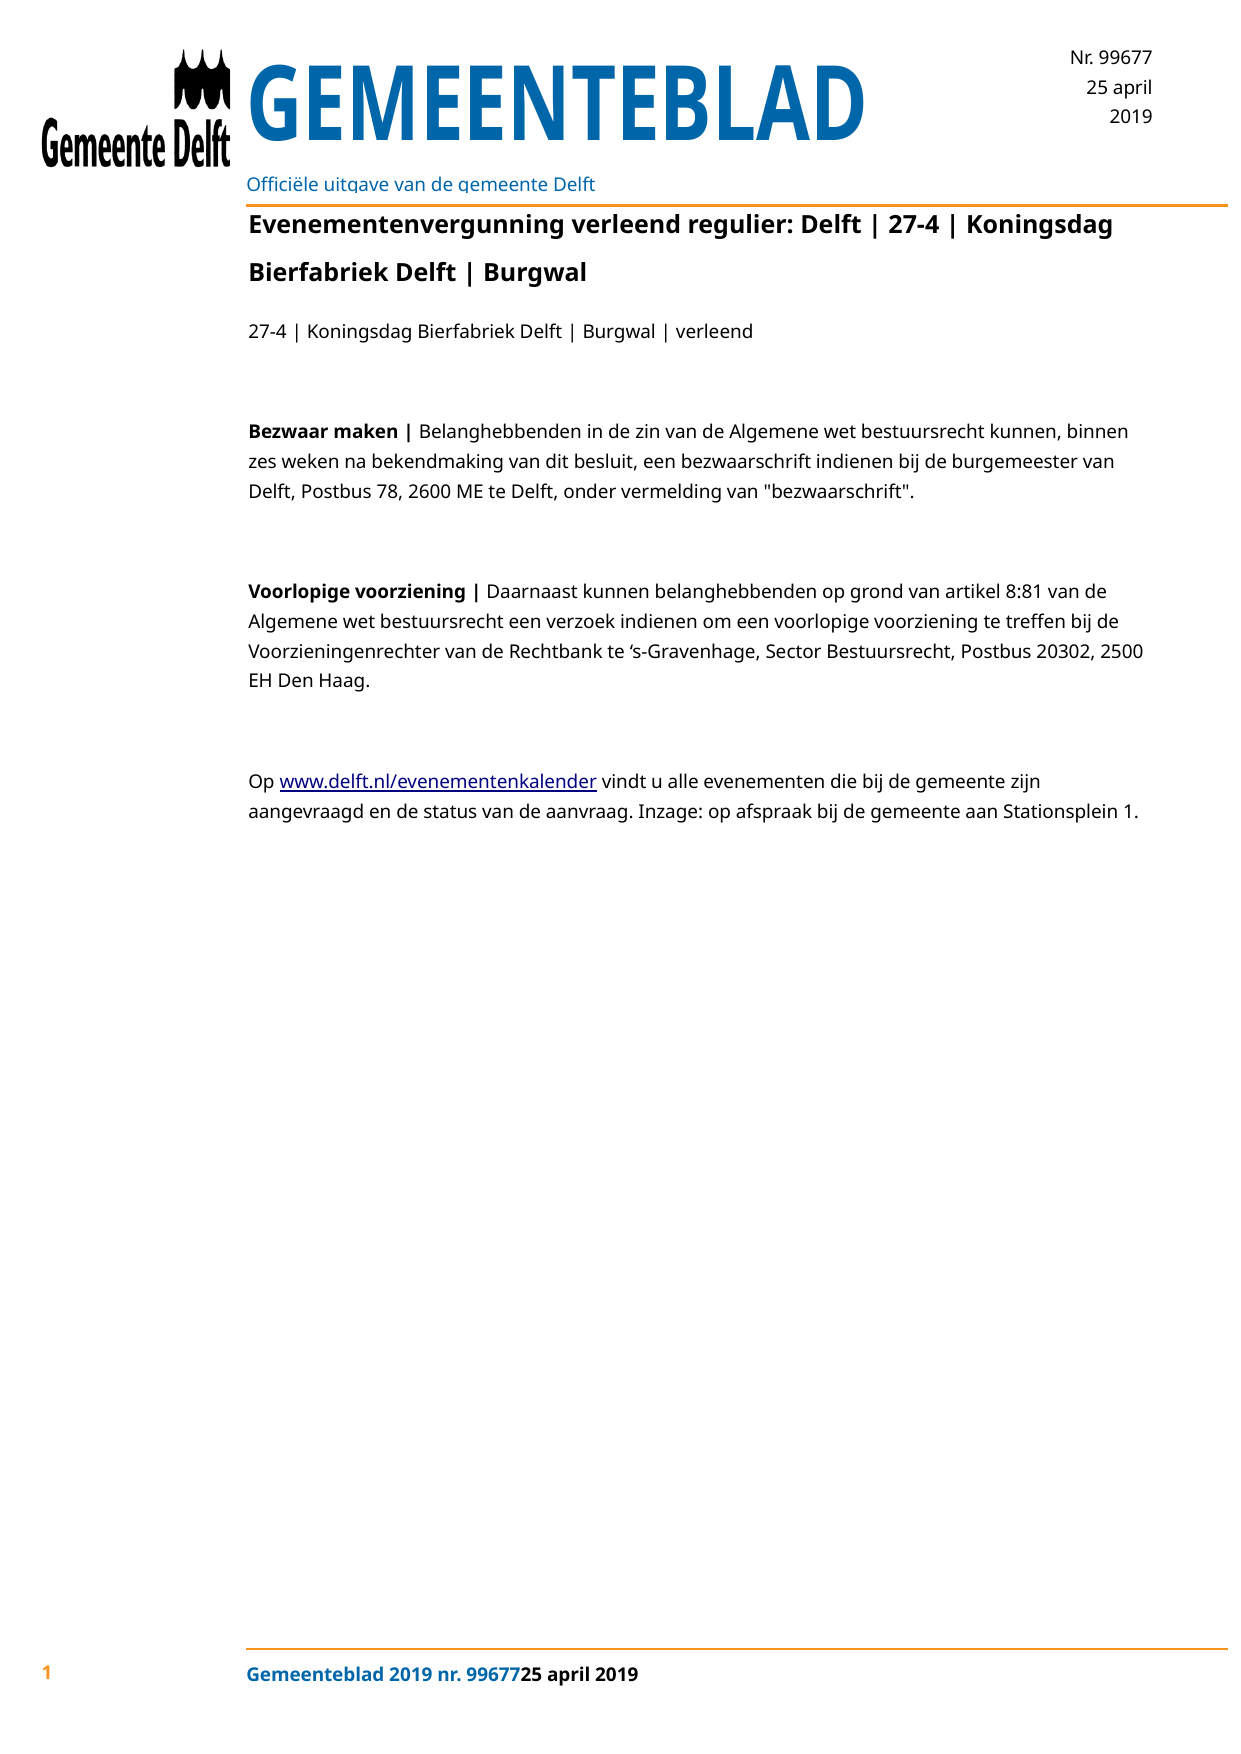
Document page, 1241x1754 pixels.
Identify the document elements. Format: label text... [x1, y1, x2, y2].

text 27-4 | Koningsdag Bierfabriek Delft | Burgwal | verleend [248, 318, 1152, 344]
text Bezwaar maken | Belanghebbenden in de zin van de Algemene wet bestuursrecht kunnen, binnen zes weken na bekendmaking van dit besluit, een bezwaarschrift indienen bij de burgemeester van Delft, Postbus 78, 2600 ME te Delft, onder vermelding van "bezwaarschrift". [248, 419, 1152, 504]
text Op www.delft.nl/evenementenkalender vindt u alle evenementen die bij de gemeente zijn aangevraagd en de status van de aanvraag. Inzage: op afspraak bij de gemeente aan Stationsplein 1. [248, 768, 1152, 824]
text Evenementenvergunning verleend regulier: Delft | 27-4 | Koningsdag Bierfabriek Delft | Burgwal [248, 207, 1152, 288]
picture [41, 47, 231, 172]
text Voorlopige voorziening | Daarnaast kunnen belanghebbenden op grond van artikel 8:81 van de Algemene wet bestuursrecht een verzoek indienen om een voorlopige voorziening te treffen bij de Voorzieningenrechter van de Rechtbank te ‘s-Gravenhage, Sector Bestuursrecht, Postbus 20302, 2500 EH Den Haag. [248, 579, 1152, 693]
